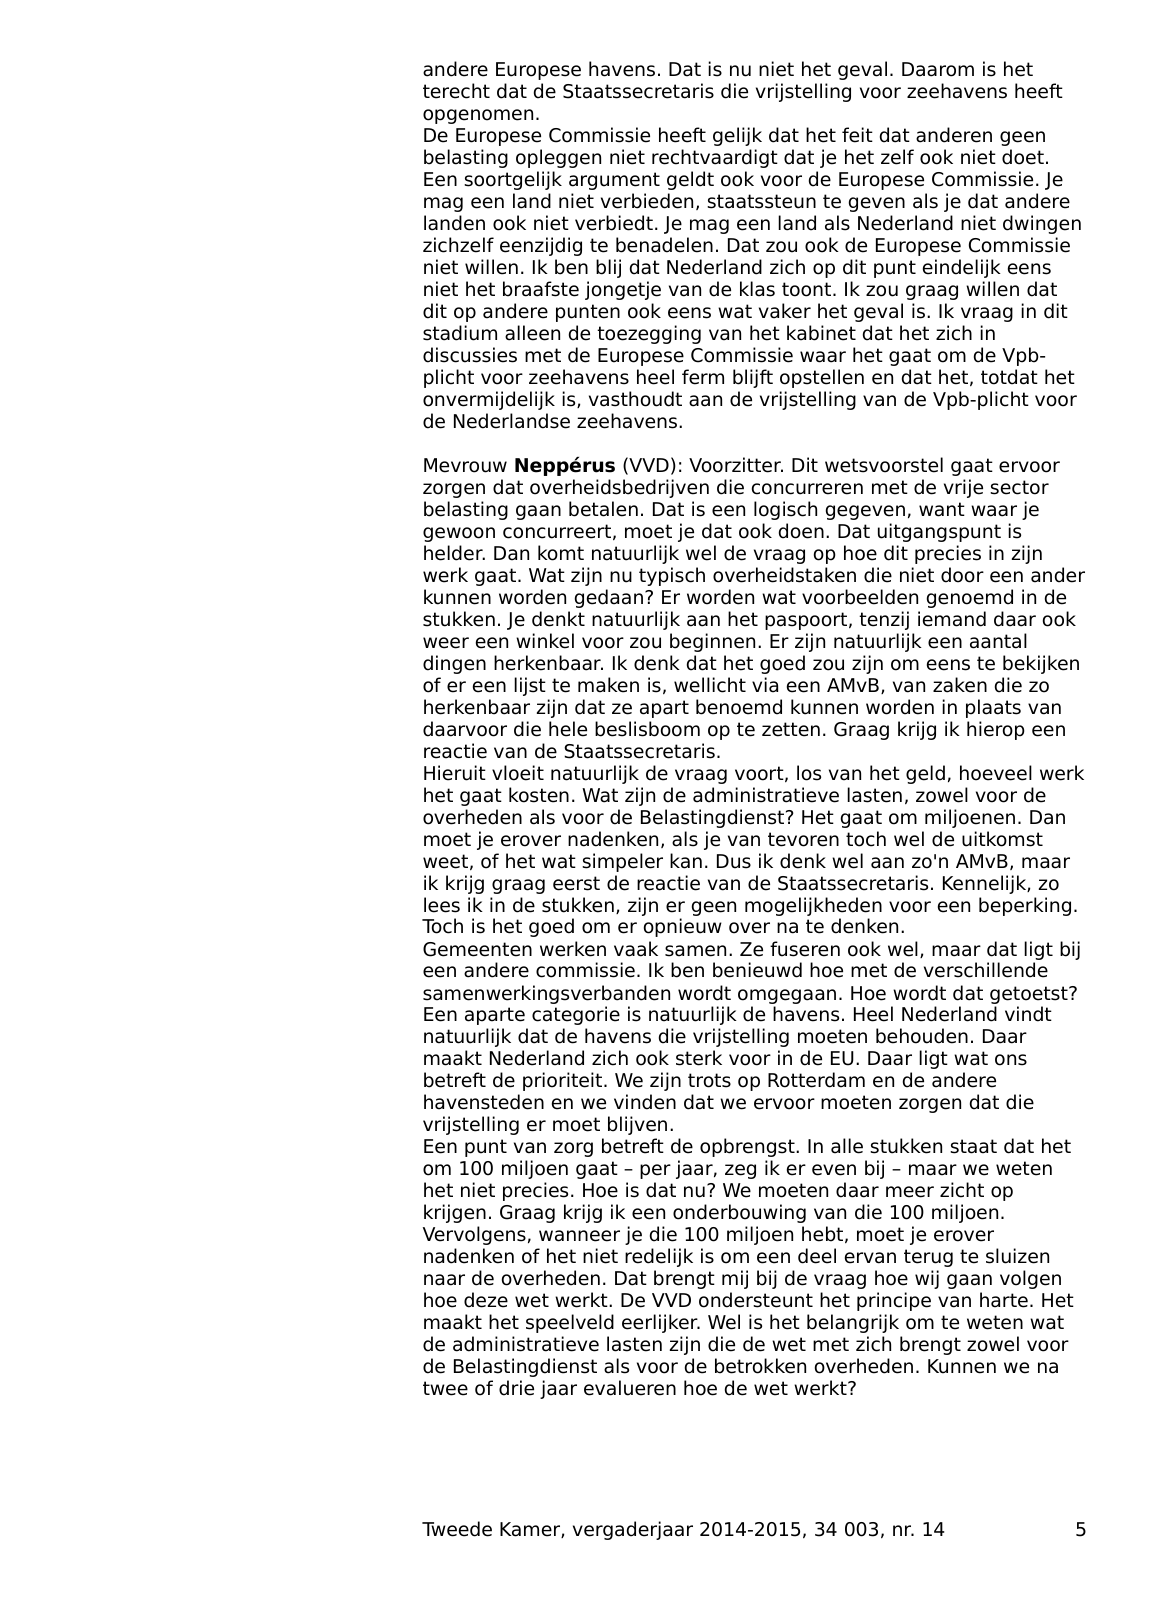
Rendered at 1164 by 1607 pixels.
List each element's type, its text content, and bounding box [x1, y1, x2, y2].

text Hieruit vloeit natuurlijk de vraag voort, los van het geld, hoeveel werk het gaat kosten. Wat zijn de administratieve lasten, zowel voor de overheden als voor de Belastingdienst? Het gaat om miljoenen. Dan moet je erover nadenken, als je van tevoren toch wel de uitkomst weet, of het wat simpeler kan. Dus ik denk wel aan zo'n AMvB, maar ik krijg graag eerst de reactie van de Staatssecretaris. Kennelijk, zo lees ik in de stukken, zijn er geen mogelijkheden voor een beperking. Toch is het goed om er opnieuw over na te denken. [422, 763, 1087, 938]
text Gemeenten werken vaak samen. Ze fuseren ook wel, maar dat ligt bij een andere commissie. Ik ben benieuwd hoe met de verschillende samenwerkingsverbanden wordt omgegaan. Hoe wordt dat getoetst? [422, 938, 1087, 1004]
text Een aparte categorie is natuurlijk de havens. Heel Nederland vindt natuurlijk dat de havens die vrijstelling moeten behouden. Daar maakt Nederland zich ook sterk voor in de EU. Daar ligt wat ons betreft de prioriteit. We zijn trots op Rotterdam en de andere havensteden en we vinden dat we ervoor moeten zorgen dat die vrijstelling er moet blijven. [422, 1004, 1087, 1136]
text andere Europese havens. Dat is nu niet het geval. Daarom is het terecht dat de Staatssecretaris die vrijstelling voor zeehavens heeft opgenomen. [422, 59, 1087, 125]
text De Europese Commissie heeft gelijk dat het feit dat anderen geen belasting opleggen niet rechtvaardigt dat je het zelf ook niet doet. Een soortgelijk argument geldt ook voor de Europese Commissie. Je mag een land niet verbieden, staatssteun te geven als je dat andere landen ook niet verbiedt. Je mag een land als Nederland niet dwingen zichzelf eenzijdig te benadelen. Dat zou ook de Europese Commissie niet willen. Ik ben blij dat Nederland zich op dit punt eindelijk eens niet het braafste jongetje van de klas toont. Ik zou graag willen dat dit op andere punten ook eens wat vaker het geval is. Ik vraag in dit stadium alleen de toezegging van het kabinet dat het zich in discussies met de Europese Commissie waar het gaat om de Vpb-plicht voor zeehavens heel ferm blijft opstellen en dat het, totdat het onvermijdelijk is, vasthoudt aan de vrijstelling van de Vpb-plicht voor de Nederlandse zeehavens. [422, 125, 1087, 433]
text Mevrouw Neppérus (VVD): Voorzitter. Dit wetsvoorstel gaat ervoor zorgen dat overheidsbedrijven die concurreren met de vrije sector belasting gaan betalen. Dat is een logisch gegeven, want waar je gewoon concurreert, moet je dat ook doen. Dat uitgangspunt is helder. Dan komt natuurlijk wel de vraag op hoe dit precies in zijn werk gaat. Wat zijn nu typisch overheidstaken die niet door een ander kunnen worden gedaan? Er worden wat voorbeelden genoemd in de stukken. Je denkt natuurlijk aan het paspoort, tenzij iemand daar ook weer een winkel voor zou beginnen. Er zijn natuurlijk een aantal dingen herkenbaar. Ik denk dat het goed zou zijn om eens te bekijken of er een lijst te maken is, wellicht via een AMvB, van zaken die zo herkenbaar zijn dat ze apart benoemd kunnen worden in plaats van daarvoor die hele beslisboom op te zetten. Graag krijg ik hierop een reactie van de Staatssecretaris. [422, 455, 1087, 763]
text Een punt van zorg betreft de opbrengst. In alle stukken staat dat het om 100 miljoen gaat – per jaar, zeg ik er even bij – maar we weten het niet precies. Hoe is dat nu? We moeten daar meer zicht op krijgen. Graag krijg ik een onderbouwing van die 100 miljoen. Vervolgens, wanneer je die 100 miljoen hebt, moet je erover nadenken of het niet redelijk is om een deel ervan terug te sluizen naar de overheden. Dat brengt mij bij de vraag hoe wij gaan volgen hoe deze wet werkt. De VVD ondersteunt het principe van harte. Het maakt het speelveld eerlijker. Wel is het belangrijk om te weten wat de administratieve lasten zijn die de wet met zich brengt zowel voor de Belastingdienst als voor de betrokken overheden. Kunnen we na twee of drie jaar evalueren hoe de wet werkt? [422, 1136, 1087, 1400]
